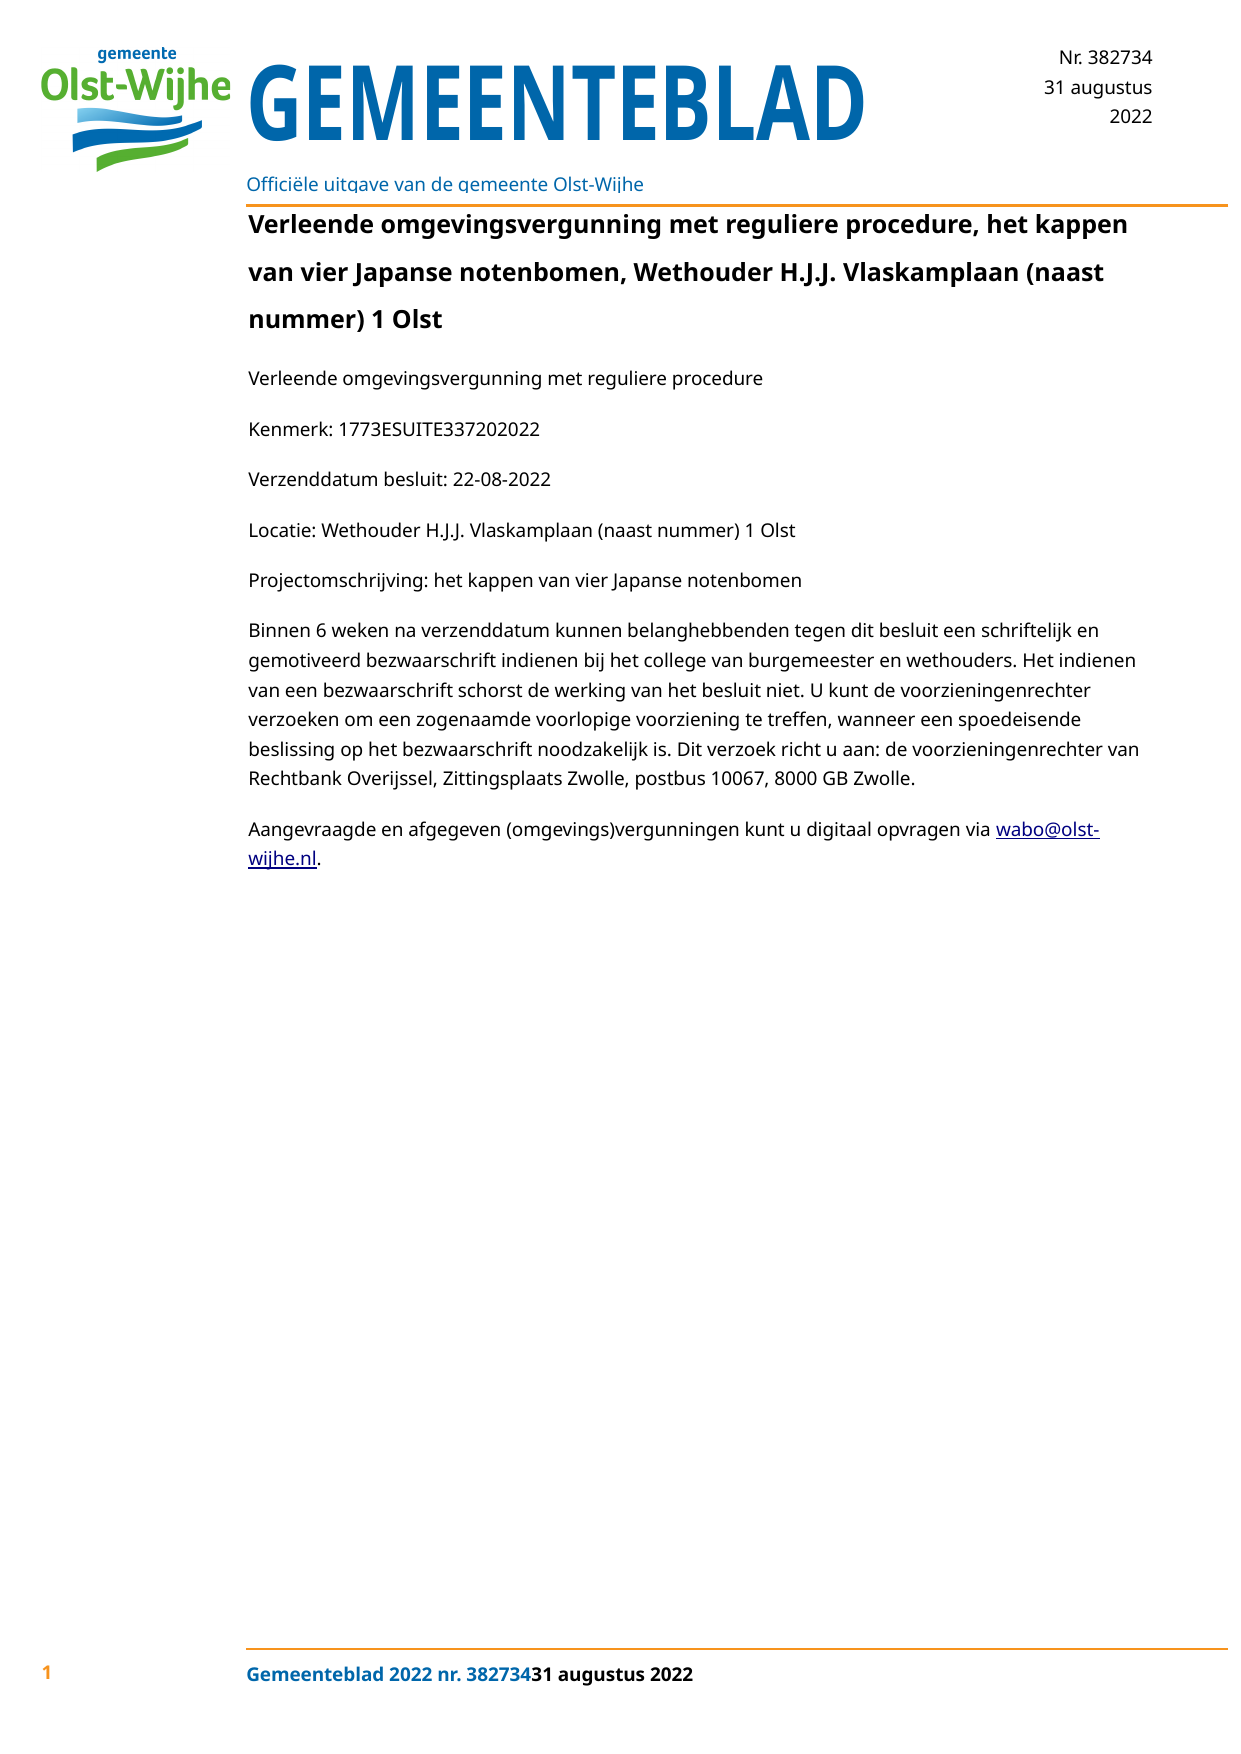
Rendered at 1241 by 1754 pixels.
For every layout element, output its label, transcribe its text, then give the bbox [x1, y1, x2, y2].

text Verleende omgevingsvergunning met reguliere procedure [248, 366, 1152, 391]
text Projectomschrijving: het kappen van vier Japanse notenbomen [248, 567, 1152, 593]
text Kenmerk: 1773ESUITE337202022 [248, 416, 1152, 442]
picture [41, 47, 231, 172]
text Verleende omgevingsvergunning met reguliere procedure, het kappen van vier Japanse notenbomen, Wethouder H.J.J. Vlaskamplaan (naast nummer) 1 Olst [248, 207, 1152, 336]
text Aangevraagde en afgegeven (omgevings)vergunningen kunt u digitaal opvragen via wabo@olst-wijhe.nl. [248, 816, 1152, 871]
text Binnen 6 weken na verzenddatum kunnen belanghebbenden tegen dit besluit een schriftelijk en gemotiveerd bezwaarschrift indienen bij het college van burgemeester en wethouders. Het indienen van een bezwaarschrift schorst de werking van het besluit niet. U kunt de voorzieningenrechter verzoeken om een zogenaamde voorlopige voorziening te treffen, wanneer een spoedeisende beslissing op het bezwaarschrift noodzakelijk is. Dit verzoek richt u aan: de voorzieningenrechter van Rechtbank Overijssel, Zittingsplaats Zwolle, postbus 10067, 8000 GB Zwolle. [248, 618, 1152, 791]
text Verzenddatum besluit: 22-08-2022 [248, 466, 1152, 492]
text Locatie: Wethouder H.J.J. Vlaskamplaan (naast nummer) 1 Olst [248, 517, 1152, 542]
